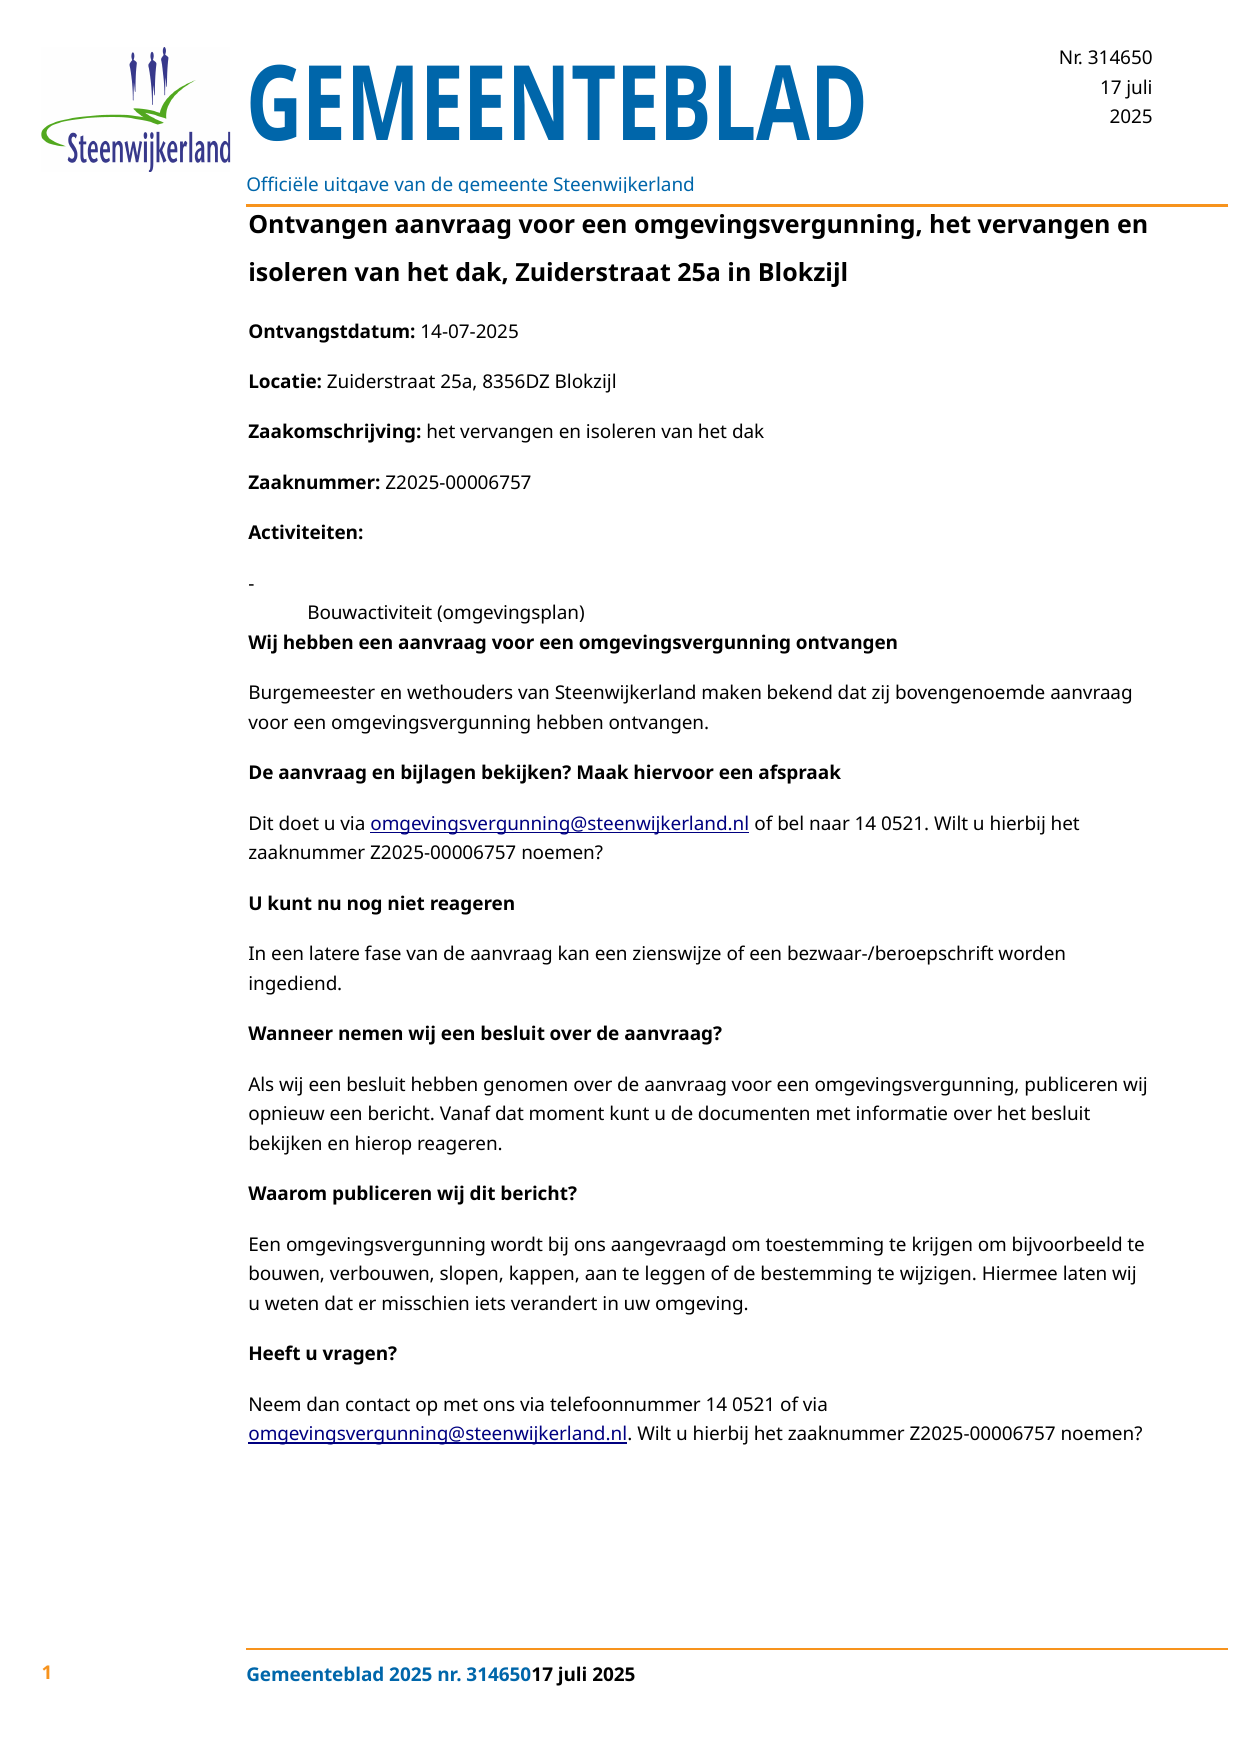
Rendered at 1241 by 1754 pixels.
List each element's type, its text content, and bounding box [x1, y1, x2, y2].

text Locatie: Zuiderstraat 25a, 8356DZ Blokzijl [248, 368, 1152, 394]
text In een latere fase van de aanvraag kan een zienswijze of een bezwaar-/beroepschrift worden ingediend. [248, 940, 1152, 996]
text Zaaknummer: Z2025-00006757 [248, 469, 1152, 495]
text Neem dan contact op met ons via telefoonnummer 14 0521 of via omgevingsvergunning@steenwijkerland.nl. Wilt u hierbij het zaaknummer Z2025-00006757 noemen? [248, 1391, 1152, 1446]
list Bouwactiviteit (omgevingsplan) [248, 599, 1152, 625]
text De aanvraag en bijlagen bekijken? Maak hiervoor een afspraak [248, 759, 1152, 785]
text Zaakomschrijving: het vervangen en isoleren van het dak [248, 419, 1152, 444]
text Burgemeester en wethouders van Steenwijkerland maken bekend dat zij bovengenoemde aanvraag voor een omgevingsvergunning hebben ontvangen. [248, 679, 1152, 735]
text Activiteiten: [248, 519, 1152, 545]
text Waarom publiceren wij dit bericht? [248, 1180, 1152, 1206]
text Als wij een besluit hebben genomen over de aanvraag voor een omgevingsvergunning, publiceren wij opnieuw een bericht. Vanaf dat moment kunt u de documenten met informatie over het besluit bekijken en hierop reageren. [248, 1071, 1152, 1156]
text Een omgevingsvergunning wordt bij ons aangevraagd om toestemming te krijgen om bijvoorbeeld te bouwen, verbouwen, slopen, kappen, aan te leggen of de bestemming te wijzigen. Hiermee laten wij u weten dat er misschien iets verandert in uw omgeving. [248, 1231, 1152, 1316]
text Ontvangen aanvraag voor een omgevingsvergunning, het vervangen en isoleren van het dak, Zuiderstraat 25a in Blokzijl [248, 207, 1152, 288]
picture [41, 47, 231, 172]
text Dit doet u via omgevingsvergunning@steenwijkerland.nl of bel naar 14 0521. Wilt u hierbij het zaaknummer Z2025-00006757 noemen? [248, 810, 1152, 865]
text Wanneer nemen wij een besluit over de aanvraag? [248, 1020, 1152, 1046]
text Heeft u vragen? [248, 1340, 1152, 1366]
text Wij hebben een aanvraag voor een omgevingsvergunning ontvangen [248, 629, 1152, 655]
text U kunt nu nog niet reageren [248, 890, 1152, 916]
text Ontvangstdatum: 14-07-2025 [248, 318, 1152, 344]
